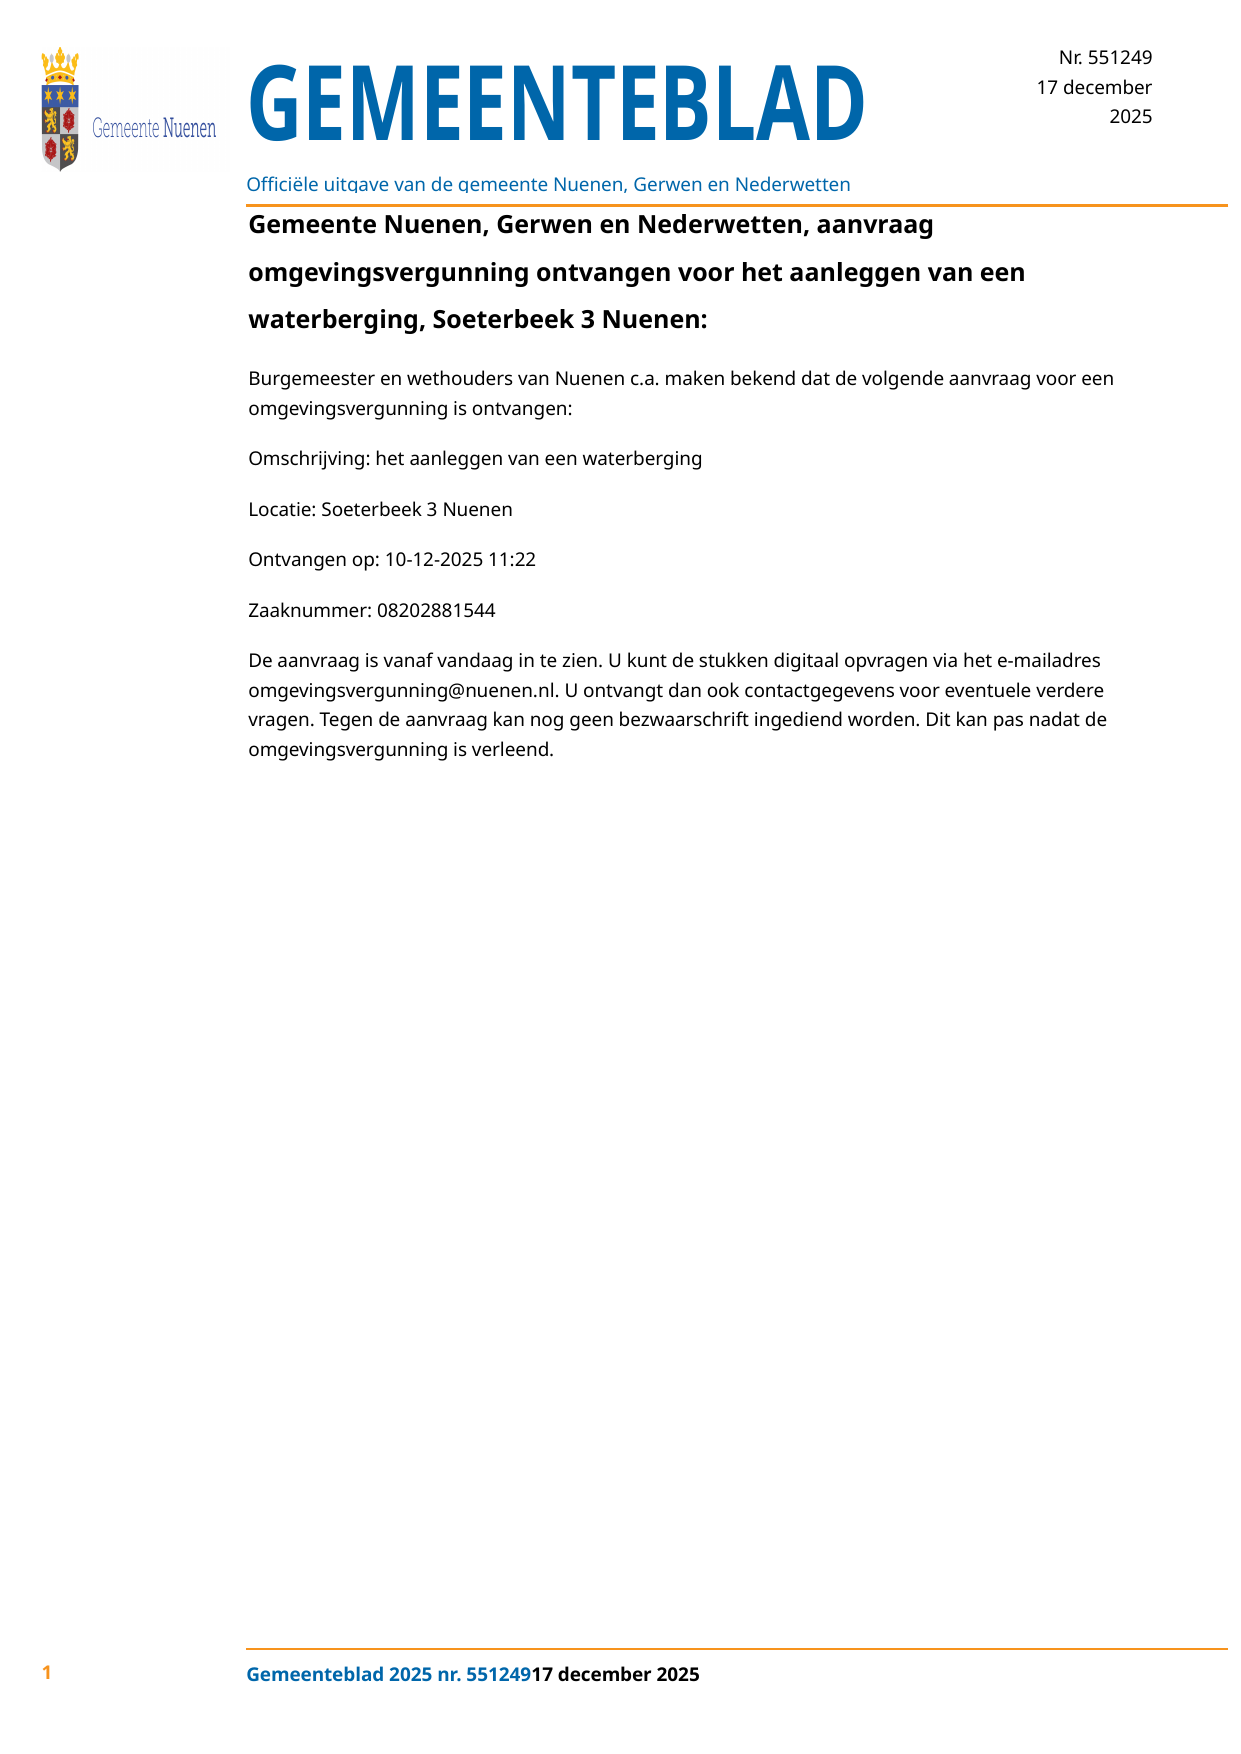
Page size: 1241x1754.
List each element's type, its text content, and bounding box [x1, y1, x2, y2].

picture [41, 47, 231, 172]
text Burgemeester en wethouders van Nuenen c.a. maken bekend dat de volgende aanvraag voor een omgevingsvergunning is ontvangen: [248, 366, 1152, 421]
text Omschrijving: het aanleggen van een waterberging [248, 446, 1152, 471]
text Locatie: Soeterbeek 3 Nuenen [248, 496, 1152, 522]
text Ontvangen op: 10-12-2025 11:22 [248, 546, 1152, 572]
text De aanvraag is vanaf vandaag in te zien. U kunt de stukken digitaal opvragen via het e-mailadres omgevingsvergunning@nuenen.nl. U ontvangt dan ook contactgegevens voor eventuele verdere vragen. Tegen de aanvraag kan nog geen bezwaarschrift ingediend worden. Dit kan pas nadat de omgevingsvergunning is verleend. [248, 647, 1152, 762]
text Zaaknummer: 08202881544 [248, 597, 1152, 622]
text Gemeente Nuenen, Gerwen en Nederwetten, aanvraag omgevingsvergunning ontvangen voor het aanleggen van een waterberging, Soeterbeek 3 Nuenen: [248, 207, 1152, 336]
